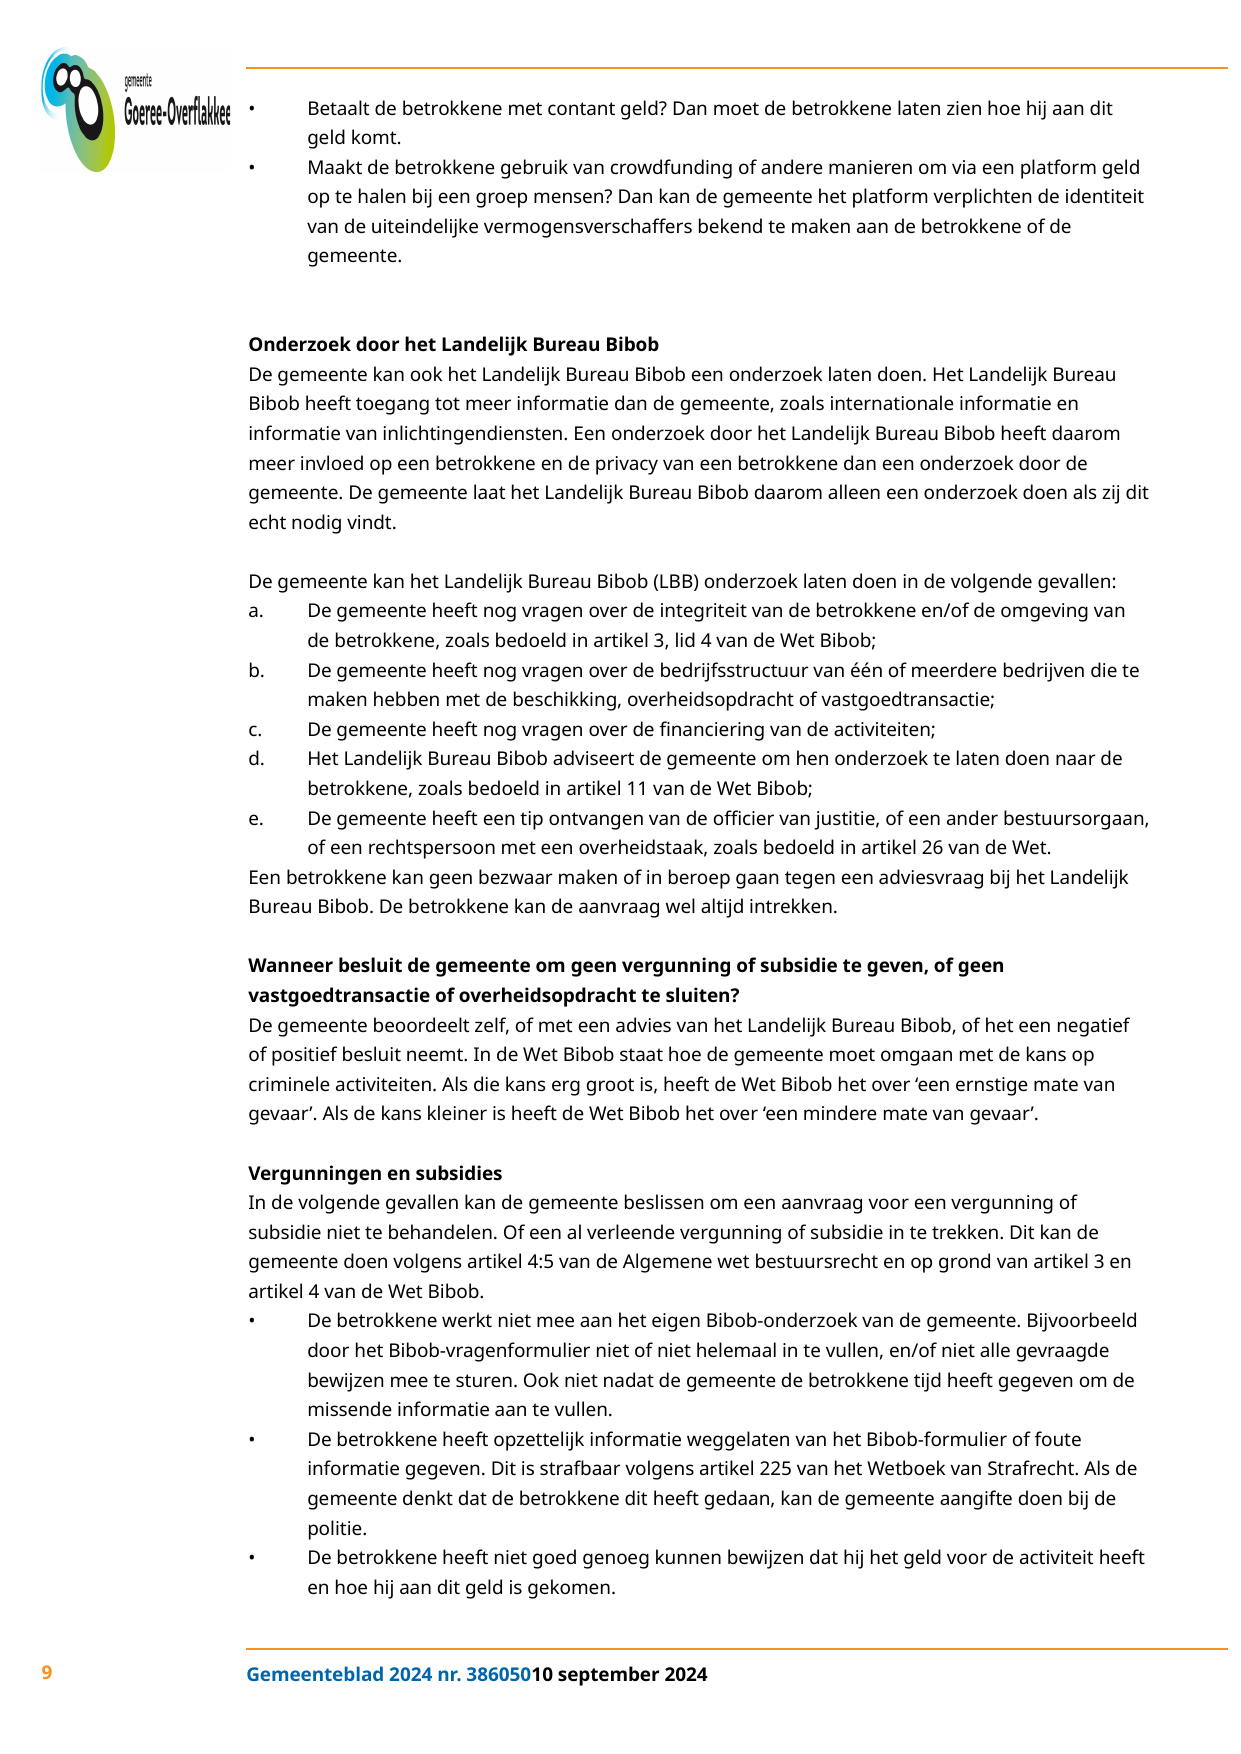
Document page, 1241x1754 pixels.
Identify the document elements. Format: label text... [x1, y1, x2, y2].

text Onderzoek door het Landelijk Bureau Bibob [248, 331, 1152, 357]
text Vergunningen en subsidies [248, 1160, 1152, 1186]
text De gemeente kan het Landelijk Bureau Bibob (LBB) onderzoek laten doen in de volgende gevallen: [248, 568, 1152, 594]
list De betrokkene heeft niet goed genoeg kunnen bewijzen dat hij het geld voor de activiteit heeft en hoe hij aan dit geld is gekomen. [248, 1544, 1152, 1600]
list Maakt de betrokkene gebruik van crowdfunding of andere manieren om via een platform geld op te halen bij een groep mensen? Dan kan de gemeente het platform verplichten de identiteit van de uiteindelijke vermogensverschaffers bekend te maken aan de betrokkene of de gemeente. [248, 154, 1152, 268]
list De gemeente heeft nog vragen over de integriteit van de betrokkene en/of de omgeving van de betrokkene, zoals bedoeld in artikel 3, lid 4 van de Wet Bibob; [248, 598, 1152, 653]
list Betaalt de betrokkene met contant geld? Dan moet de betrokkene laten zien hoe hij aan dit geld komt. [248, 95, 1152, 150]
picture [41, 47, 231, 172]
text Wanneer besluit de gemeente om geen vergunning of subsidie te geven, of geen vastgoedtransactie of overheidsopdracht te sluiten? [248, 953, 1152, 1008]
list De betrokkene werkt niet mee aan het eigen Bibob-onderzoek van de gemeente. Bijvoorbeeld door het Bibob-vragenformulier niet of niet helemaal in te vullen, en/of niet alle gevraagde bewijzen mee te sturen. Ook niet nadat de gemeente de betrokkene tijd heeft gegeven om de missende informatie aan te vullen. [248, 1308, 1152, 1422]
list De gemeente heeft nog vragen over de financiering van de activiteiten; [248, 716, 1152, 742]
list Het Landelijk Bureau Bibob adviseert de gemeente om hen onderzoek te laten doen naar de betrokkene, zoals bedoeld in artikel 11 van de Wet Bibob; [248, 746, 1152, 801]
text De gemeente beoordeelt zelf, of met een advies van het Landelijk Bureau Bibob, of het een negatief of positief besluit neemt. In de Wet Bibob staat hoe de gemeente moet omgaan met de kans op criminele activiteiten. Als die kans erg groot is, heeft de Wet Bibob het over ‘een ernstige mate van gevaar’. Als de kans kleiner is heeft de Wet Bibob het over ‘een mindere mate van gevaar’. [248, 1012, 1152, 1126]
text De gemeente kan ook het Landelijk Bureau Bibob een onderzoek laten doen. Het Landelijk Bureau Bibob heeft toegang tot meer informatie dan de gemeente, zoals internationale informatie en informatie van inlichtingendiensten. Een onderzoek door het Landelijk Bureau Bibob heeft daarom meer invloed op een betrokkene en de privacy van een betrokkene dan een onderzoek door de gemeente. De gemeente laat het Landelijk Bureau Bibob daarom alleen een onderzoek doen als zij dit echt nodig vindt. [248, 361, 1152, 535]
list De gemeente heeft een tip ontvangen van de officier van justitie, of een ander bestuursorgaan, of een rechtspersoon met een overheidstaak, zoals bedoeld in artikel 26 van de Wet. [248, 805, 1152, 860]
list De betrokkene heeft opzettelijk informatie weggelaten van het Bibob-formulier of foute informatie gegeven. Dit is strafbaar volgens artikel 225 van het Wetboek van Strafrecht. Als de gemeente denkt dat de betrokkene dit heeft gedaan, kan de gemeente aangifte doen bij de politie. [248, 1426, 1152, 1541]
text Een betrokkene kan geen bezwaar maken of in beroep gaan tegen een adviesvraag bij het Landelijk Bureau Bibob. De betrokkene kan de aanvraag wel altijd intrekken. [248, 864, 1152, 919]
text In de volgende gevallen kan de gemeente beslissen om een aanvraag voor een vergunning of subsidie niet te behandelen. Of een al verleende vergunning of subsidie in te trekken. Dit kan de gemeente doen volgens artikel 4:5 van de Algemene wet bestuursrecht en op grond van artikel 3 en artikel 4 van de Wet Bibob. [248, 1189, 1152, 1304]
list De gemeente heeft nog vragen over de bedrijfsstructuur van één of meerdere bedrijven die te maken hebben met de beschikking, overheidsopdracht of vastgoedtransactie; [248, 657, 1152, 712]
